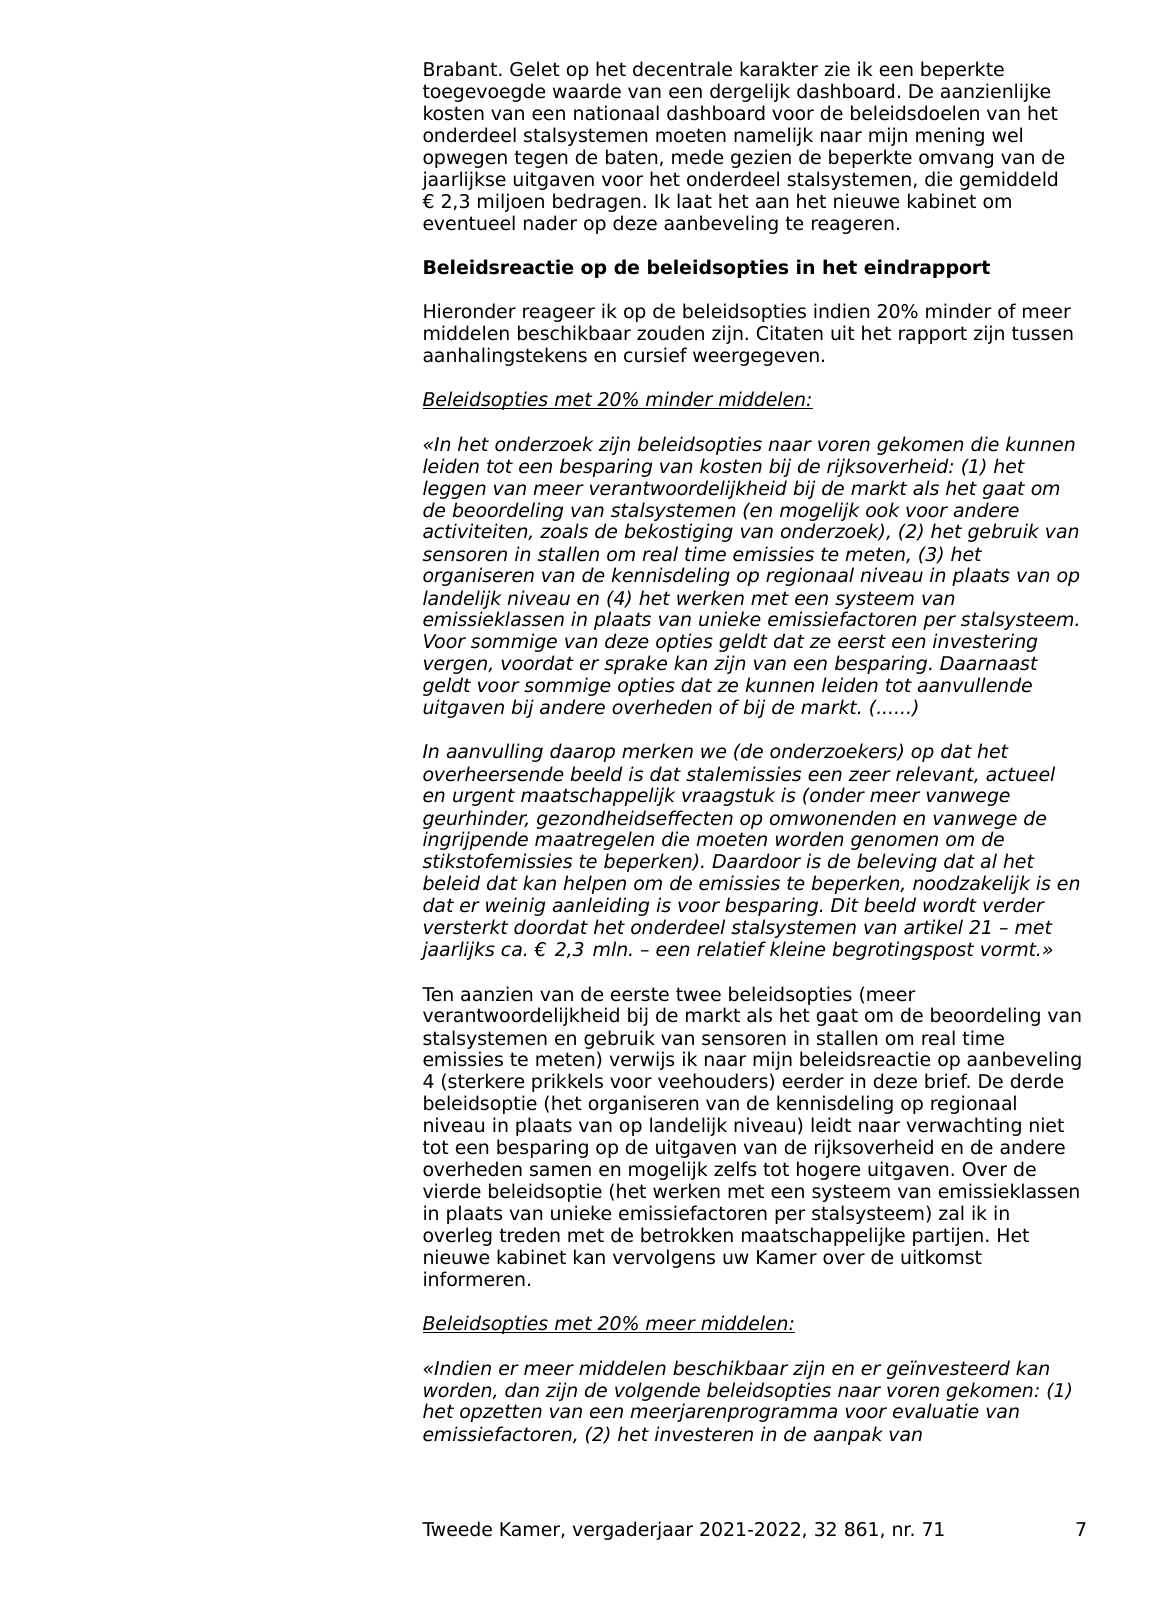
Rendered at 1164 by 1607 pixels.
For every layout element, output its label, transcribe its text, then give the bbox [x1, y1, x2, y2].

subtitle Beleidsopties met 20% meer middelen: [422, 1313, 1087, 1335]
text «Indien er meer middelen beschikbaar zijn en er geïnvesteerd kan worden, dan zijn de volgende beleidsopties naar voren gekomen: (1) het opzetten van een meerjarenprogramma voor evaluatie van emissiefactoren, (2) het investeren in de aanpak van [422, 1357, 1087, 1445]
text Ten aanzien van de eerste twee beleidsopties (meer verantwoordelijkheid bij de markt als het gaat om de beoordeling van stalsystemen en gebruik van sensoren in stallen om real time emissies te meten) verwijs ik naar mijn beleidsreactie op aanbeveling 4 (sterkere prikkels voor veehouders) eerder in deze brief. De derde beleidsoptie (het organiseren van de kennisdeling op regionaal niveau in plaats van op landelijk niveau) leidt naar verwachting niet tot een besparing op de uitgaven van de rijksoverheid en de andere overheden samen en mogelijk zelfs tot hogere uitgaven. Over de vierde beleidsoptie (het werken met een systeem van emissieklassen in plaats van unieke emissiefactoren per stalsysteem) zal ik in overleg treden met de betrokken maatschappelijke partijen. Het nieuwe kabinet kan vervolgens uw Kamer over de uitkomst informeren. [422, 983, 1087, 1291]
text Hieronder reageer ik op de beleidsopties indien 20% minder of meer middelen beschikbaar zouden zijn. Citaten uit het rapport zijn tussen aanhalingstekens en cursief weergegeven. [422, 301, 1087, 367]
subtitle Beleidsreactie op de beleidsopties in het eindrapport [422, 257, 1087, 279]
subtitle Beleidsopties met 20% minder middelen: [422, 389, 1087, 411]
text «In het onderzoek zijn beleidsopties naar voren gekomen die kunnen leiden tot een besparing van kosten bij de rijksoverheid: (1) het leggen van meer verantwoordelijkheid bij de markt als het gaat om de beoordeling van stalsystemen (en mogelijk ook voor andere activiteiten, zoals de bekostiging van onderzoek), (2) het gebruik van sensoren in stallen om real time emissies te meten, (3) het organiseren van de kennisdeling op regionaal niveau in plaats van op landelijk niveau en (4) het werken met een systeem van emissieklassen in plaats van unieke emissiefactoren per stalsysteem. Voor sommige van deze opties geldt dat ze eerst een investering vergen, voordat er sprake kan zijn van een besparing. Daarnaast geldt voor sommige opties dat ze kunnen leiden tot aanvullende uitgaven bij andere overheden of bij de markt. (......) [422, 433, 1087, 719]
text In aanvulling daarop merken we (de onderzoekers) op dat het overheersende beeld is dat stalemissies een zeer relevant, actueel en urgent maatschappelijk vraagstuk is (onder meer vanwege geurhinder, gezondheidseffecten op omwonenden en vanwege de ingrijpende maatregelen die moeten worden genomen om de stikstofemissies te beperken). Daardoor is de beleving dat al het beleid dat kan helpen om de emissies te beperken, noodzakelijk is en dat er weinig aanleiding is voor besparing. Dit beeld wordt verder versterkt doordat het onderdeel stalsystemen van artikel 21 – met jaarlijks ca. € 2,3 mln. – een relatief kleine begrotingspost vormt.» [422, 741, 1087, 961]
text Brabant. Gelet op het decentrale karakter zie ik een beperkte toegevoegde waarde van een dergelijk dashboard. De aanzienlijke kosten van een nationaal dashboard voor de beleidsdoelen van het onderdeel stalsystemen moeten namelijk naar mijn mening wel opwegen tegen de baten, mede gezien de beperkte omvang van de jaarlijkse uitgaven voor het onderdeel stalsystemen, die gemiddeld € 2,3 miljoen bedragen. Ik laat het aan het nieuwe kabinet om eventueel nader op deze aanbeveling te reageren. [422, 59, 1087, 235]
